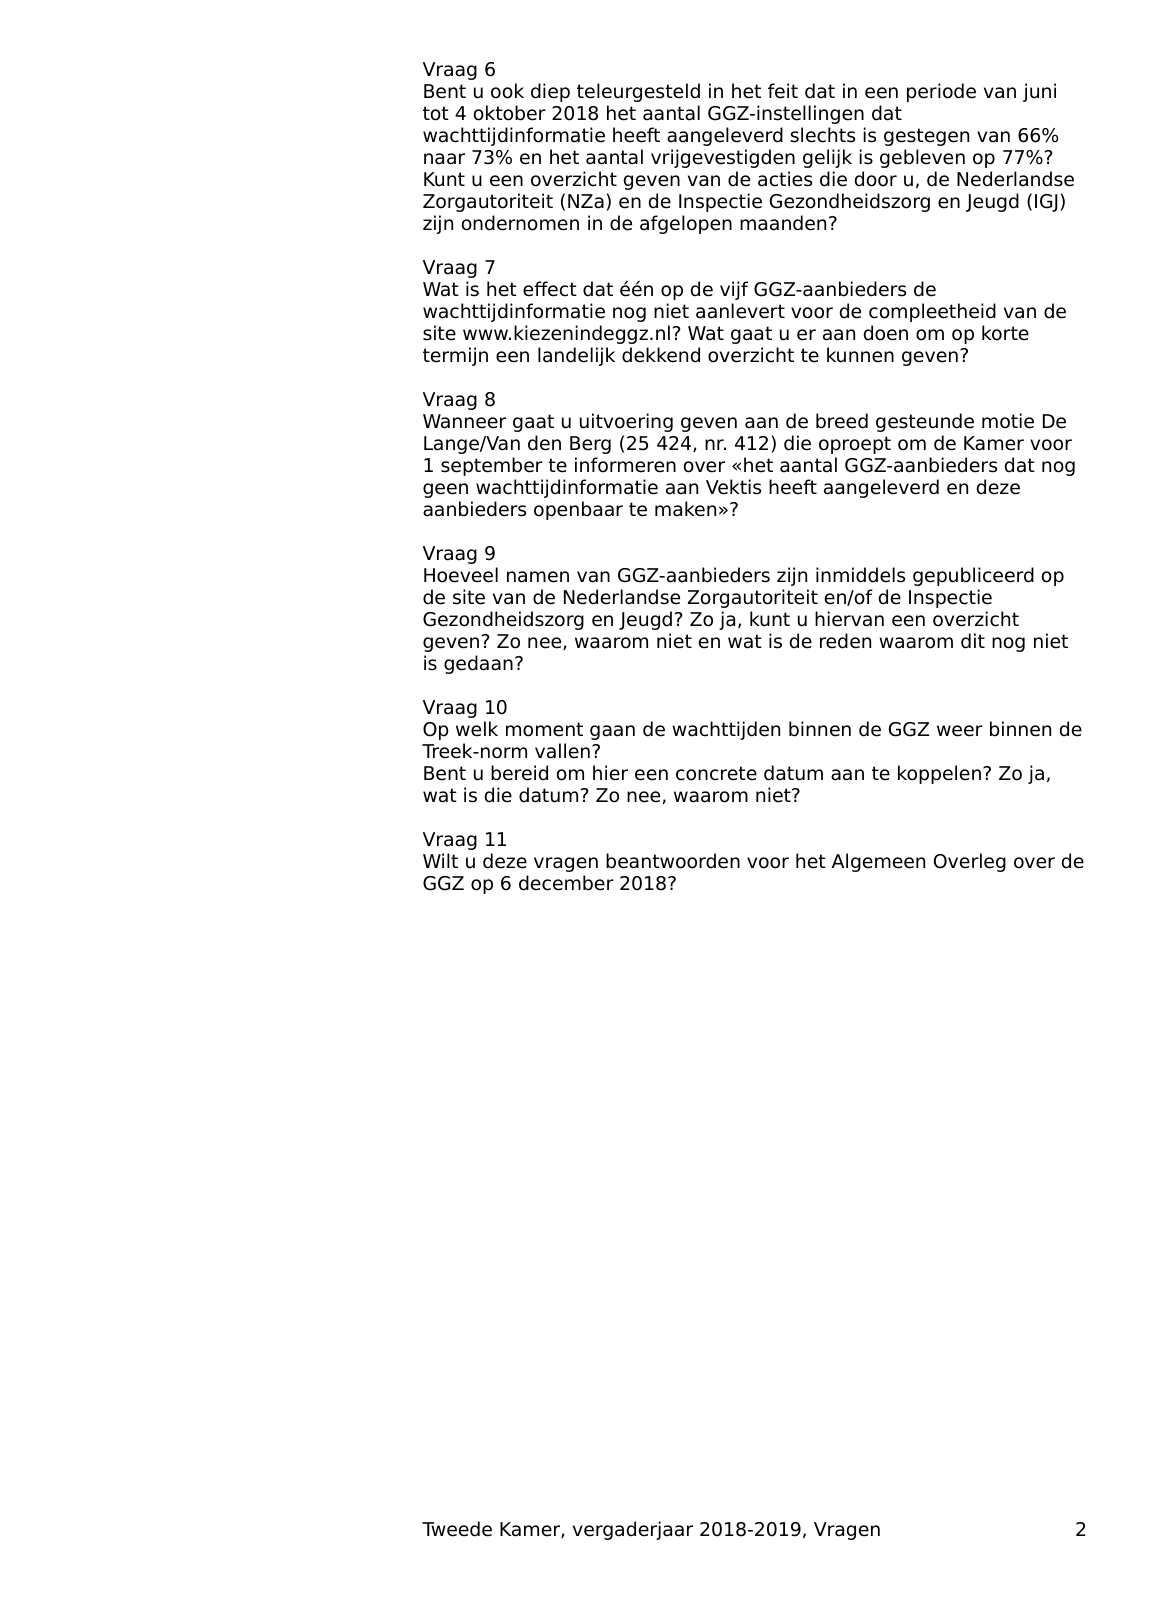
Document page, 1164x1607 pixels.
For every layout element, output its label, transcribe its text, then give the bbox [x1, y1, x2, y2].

text Vraag 11 [422, 829, 1087, 851]
text Bent u bereid om hier een concrete datum aan te koppelen? Zo ja, wat is die datum? Zo nee, waarom niet? [422, 763, 1087, 807]
text Vraag 7 [422, 257, 1087, 279]
text Vraag 10 [422, 697, 1087, 719]
text Wat is het effect dat één op de vijf GGZ-aanbieders de wachttijdinformatie nog niet aanlevert voor de compleetheid van de site www.kiezenindeggz.nl? Wat gaat u er aan doen om op korte termijn een landelijk dekkend overzicht te kunnen geven? [422, 279, 1087, 367]
text Vraag 6 [422, 59, 1087, 81]
text Wilt u deze vragen beantwoorden voor het Algemeen Overleg over de GGZ op 6 december 2018? [422, 851, 1087, 895]
text Hoeveel namen van GGZ-aanbieders zijn inmiddels gepubliceerd op de site van de Nederlandse Zorgautoriteit en/of de Inspectie Gezondheidszorg en Jeugd? Zo ja, kunt u hiervan een overzicht geven? Zo nee, waarom niet en wat is de reden waarom dit nog niet is gedaan? [422, 565, 1087, 675]
text Bent u ook diep teleurgesteld in het feit dat in een periode van juni tot 4 oktober 2018 het aantal GGZ-instellingen dat wachttijdinformatie heeft aangeleverd slechts is gestegen van 66% naar 73% en het aantal vrijgevestigden gelijk is gebleven op 77%? Kunt u een overzicht geven van de acties die door u, de Nederlandse Zorgautoriteit (NZa) en de Inspectie Gezondheidszorg en Jeugd (IGJ) zijn ondernomen in de afgelopen maanden? [422, 81, 1087, 235]
text Wanneer gaat u uitvoering geven aan de breed gesteunde motie De Lange/Van den Berg (25 424, nr. 412) die oproept om de Kamer voor 1 september te informeren over «het aantal GGZ-aanbieders dat nog geen wachttijdinformatie aan Vektis heeft aangeleverd en deze aanbieders openbaar te maken»? [422, 411, 1087, 521]
text Vraag 9 [422, 543, 1087, 565]
text Op welk moment gaan de wachttijden binnen de GGZ weer binnen de Treek-norm vallen? [422, 719, 1087, 763]
text Vraag 8 [422, 389, 1087, 411]
